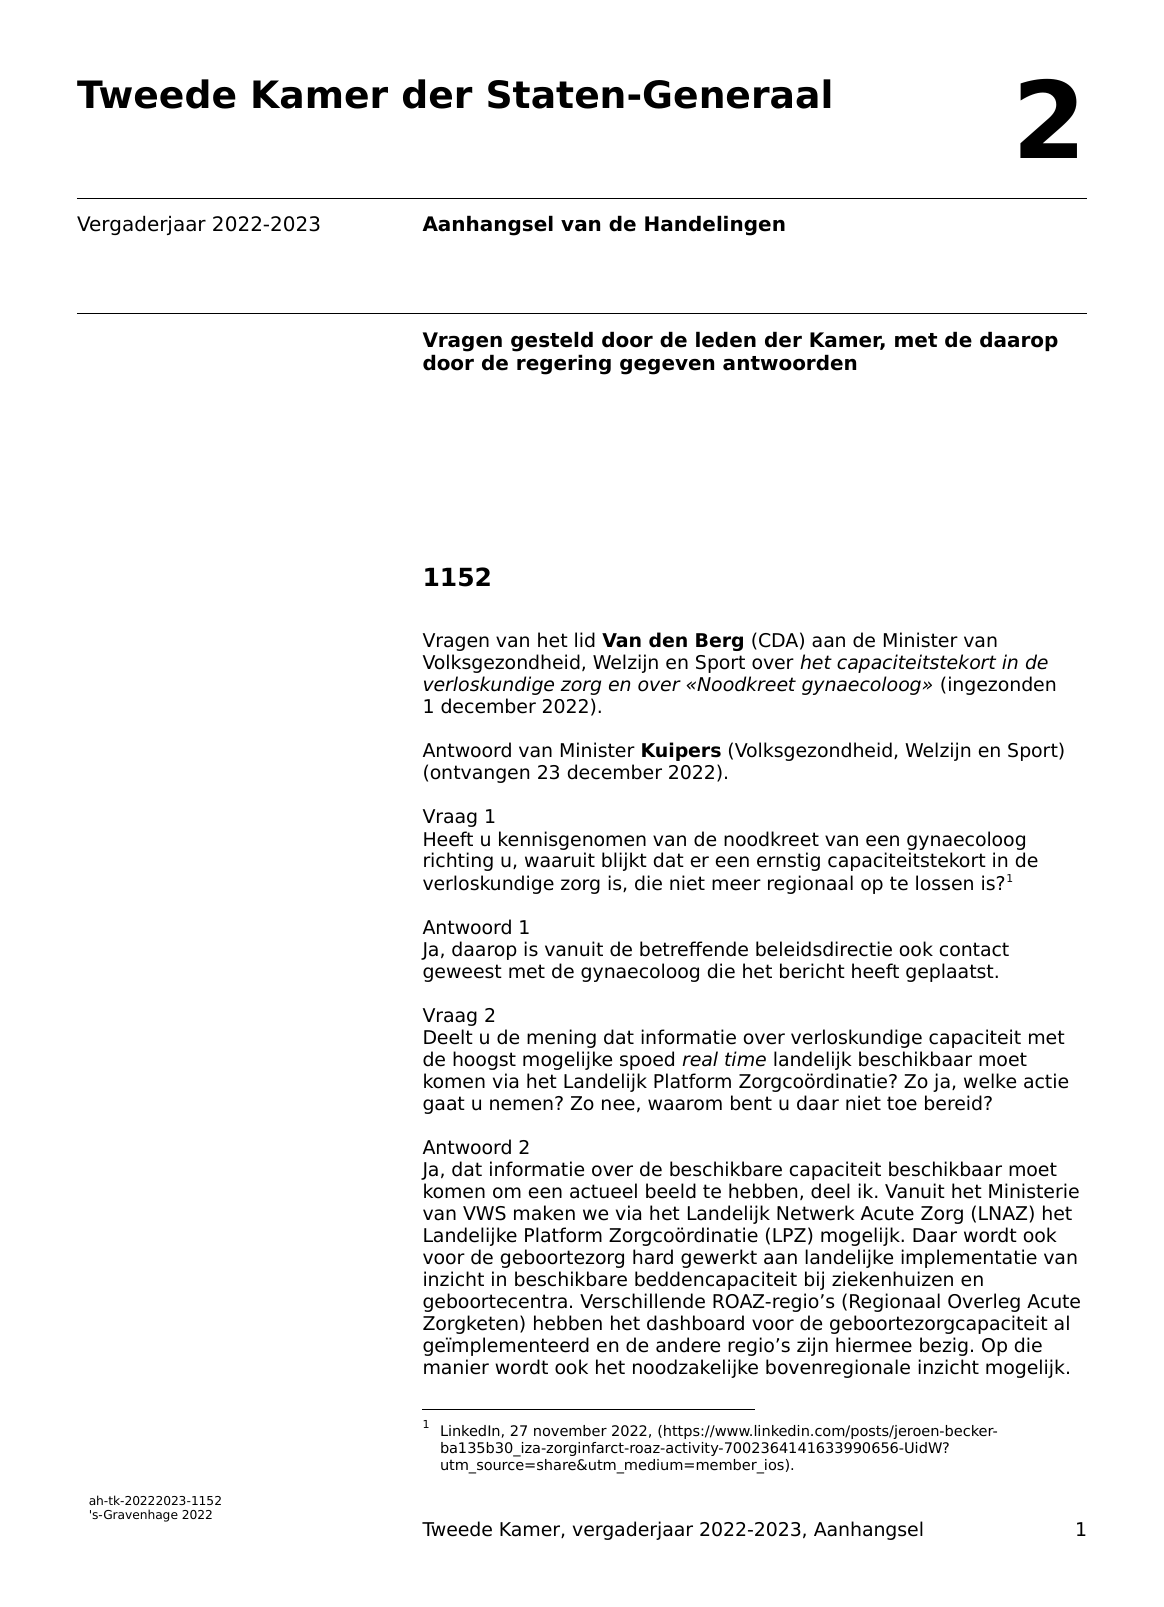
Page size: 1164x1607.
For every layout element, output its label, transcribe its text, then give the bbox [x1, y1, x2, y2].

table_header 2 [886, 59, 1087, 198]
text Ja, dat informatie over de beschikbare capaciteit beschikbaar moet komen om een actueel beeld te hebben, deel ik. Vanuit het Ministerie van VWS maken we via het Landelijk Netwerk Acute Zorg (LNAZ) het Landelijke Platform Zorgcoördinatie (LPZ) mogelijk. Daar wordt ook voor de geboortezorg hard gewerkt aan landelijke implementatie van inzicht in beschikbare beddencapaciteit bij ziekenhuizen en geboortecentra. Verschillende ROAZ-regio’s (Regionaal Overleg Acute Zorgketen) hebben het dashboard voor de geboortezorgcapaciteit al geïmplementeerd en de andere regio’s zijn hiermee bezig. Op die manier wordt ook het noodzakelijke bovenregionale inzicht mogelijk. [422, 1159, 1087, 1378]
text Vraag 2 [422, 1005, 1087, 1027]
table_cell Aanhangsel van de Handelingen [422, 199, 1087, 313]
text Vraag 1 [422, 806, 1087, 828]
text Deelt u de mening dat informatie over verloskundige capaciteit met de hoogst mogelijke spoed real time landelijk beschikbaar moet komen via het Landelijk Platform Zorgcoördinatie? Zo ja, welke actie gaat u nemen? Zo nee, waarom bent u daar niet toe bereid? [422, 1027, 1087, 1114]
text Vragen van het lid Van den Berg (CDA) aan de Minister van Volksgezondheid, Welzijn en Sport over het capaciteitstekort in de verloskundige zorg en over «Noodkreet gynaecoloog» (ingezonden 1 december 2022). [422, 630, 1087, 718]
table_cell Vragen gesteld door de leden der Kamer, met de daarop door de regering gegeven antwoorden [422, 314, 1087, 375]
text Antwoord 1 [422, 917, 1087, 938]
text ah-tk-20222023-1152 [88, 1494, 323, 1508]
table_cell Vergaderjaar 2022-2023 [77, 199, 422, 313]
text Ja, daarop is vanuit de betreffende beleidsdirectie ook contact geweest met de gynaecoloog die het bericht heeft geplaatst. [422, 938, 1087, 982]
text 's-Gravenhage 2022 [88, 1508, 323, 1522]
table_header Tweede Kamer der Staten-Generaal [77, 59, 886, 198]
text Antwoord 2 [422, 1137, 1087, 1159]
text 1152 [422, 563, 1087, 592]
text LinkedIn, 27 november 2022, (https://www.linkedin.com/posts/jeroen-becker-ba135b30_iza-zorginfarct-roaz-activity-7002364141633990656-UidW?utm_source=share&utm_medium=member_ios). [422, 1418, 1087, 1474]
table_cell [77, 314, 422, 375]
text Antwoord van Minister Kuipers (Volksgezondheid, Welzijn en Sport) (ontvangen 23 december 2022). [422, 740, 1087, 784]
text Heeft u kennisgenomen van de noodkreet van een gynaecoloog richting u, waaruit blijkt dat er een ernstig capaciteitstekort in de verloskundige zorg is, die niet meer regionaal op te lossen is? [422, 828, 1087, 894]
